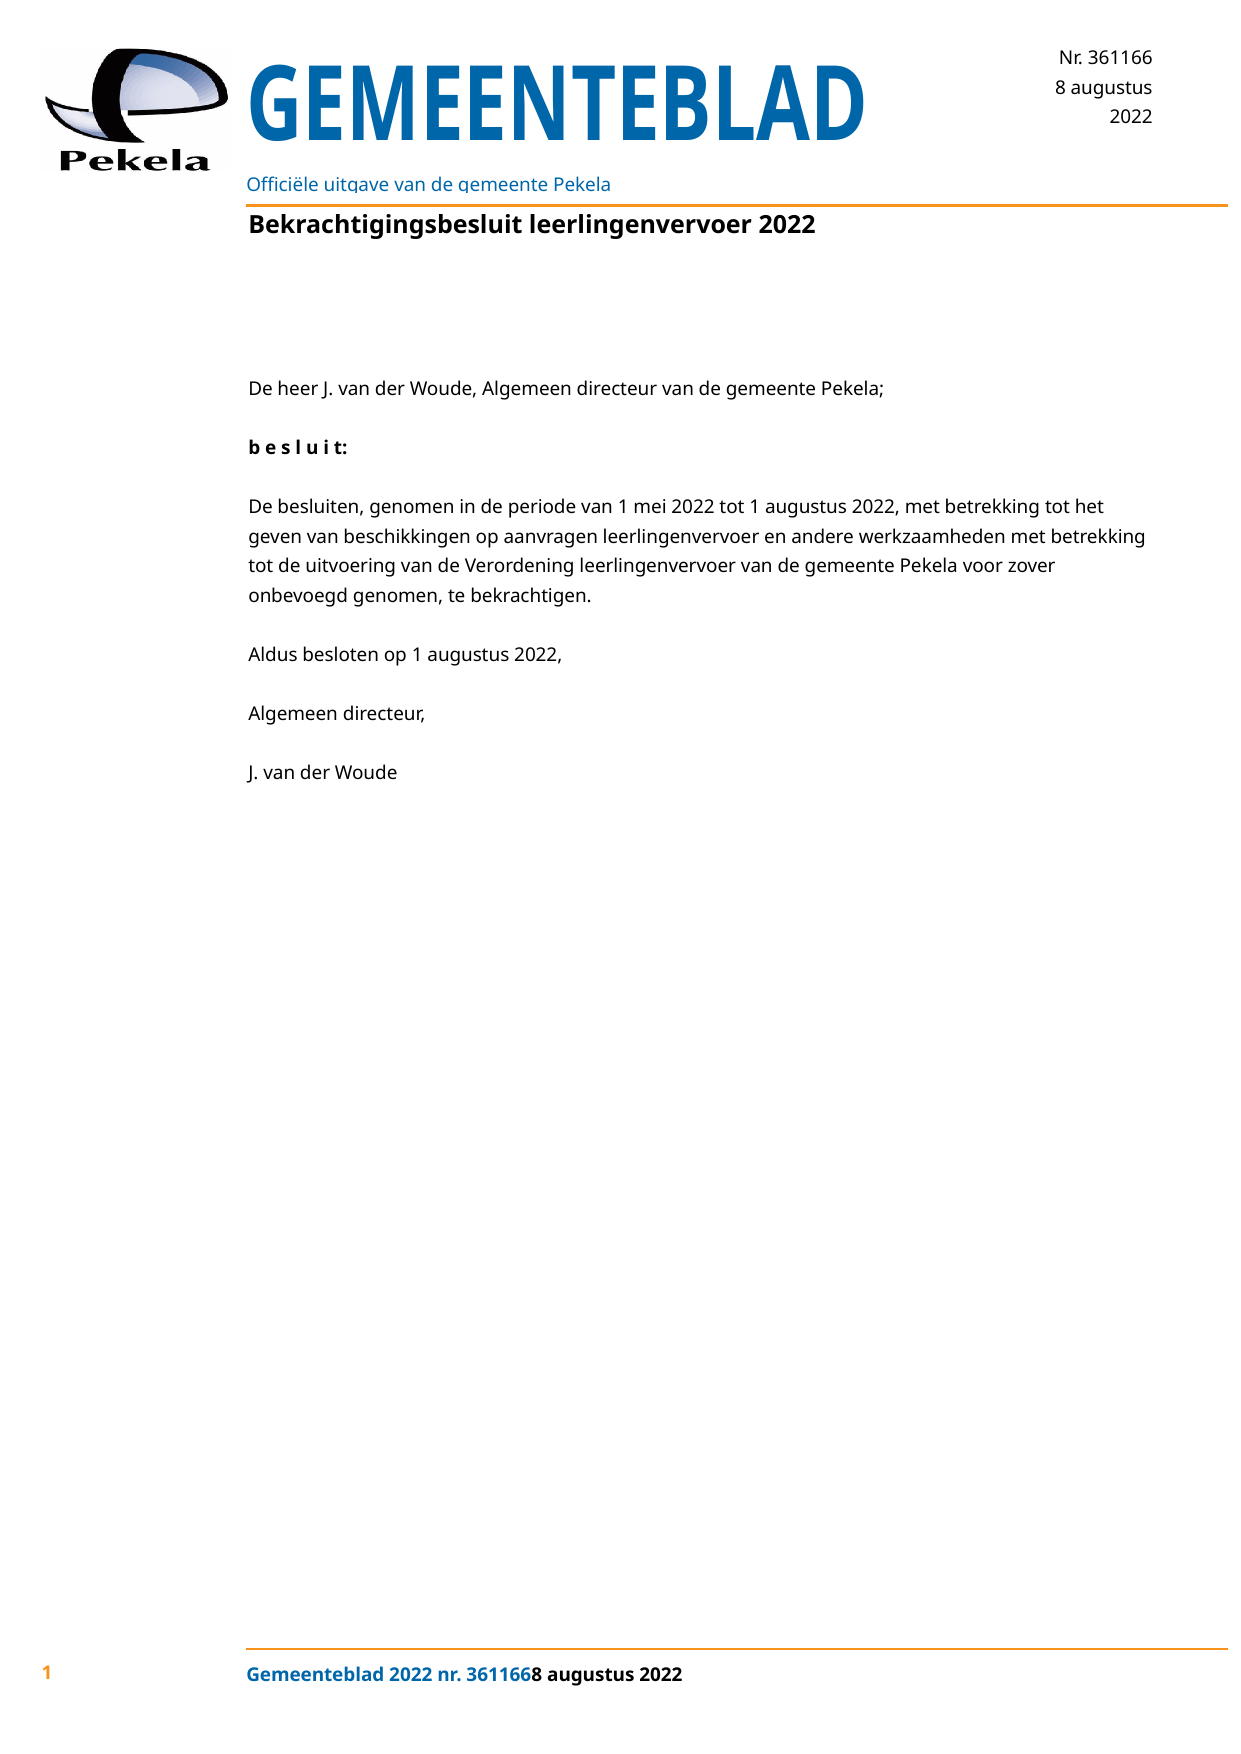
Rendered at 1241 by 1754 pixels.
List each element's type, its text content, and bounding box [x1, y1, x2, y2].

text De heer J. van der Woude, Algemeen directeur van de gemeente Pekela; [248, 375, 1152, 401]
text Bekrachtigingsbesluit leerlingenvervoer 2022 [248, 207, 1152, 241]
picture [41, 47, 231, 172]
text b e s l u i t: [248, 434, 1152, 460]
text J. van der Woude [248, 759, 1152, 785]
text De besluiten, genomen in de periode van 1 mei 2022 tot 1 augustus 2022, met betrekking tot het geven van beschikkingen op aanvragen leerlingenvervoer en andere werkzaamheden met betrekking tot de uitvoering van de Verordening leerlingenvervoer van de gemeente Pekela voor zover onbevoegd genomen, te bekrachtigen. [248, 493, 1152, 608]
text Algemeen directeur, [248, 700, 1152, 726]
text Aldus besloten op 1 augustus 2022, [248, 641, 1152, 667]
